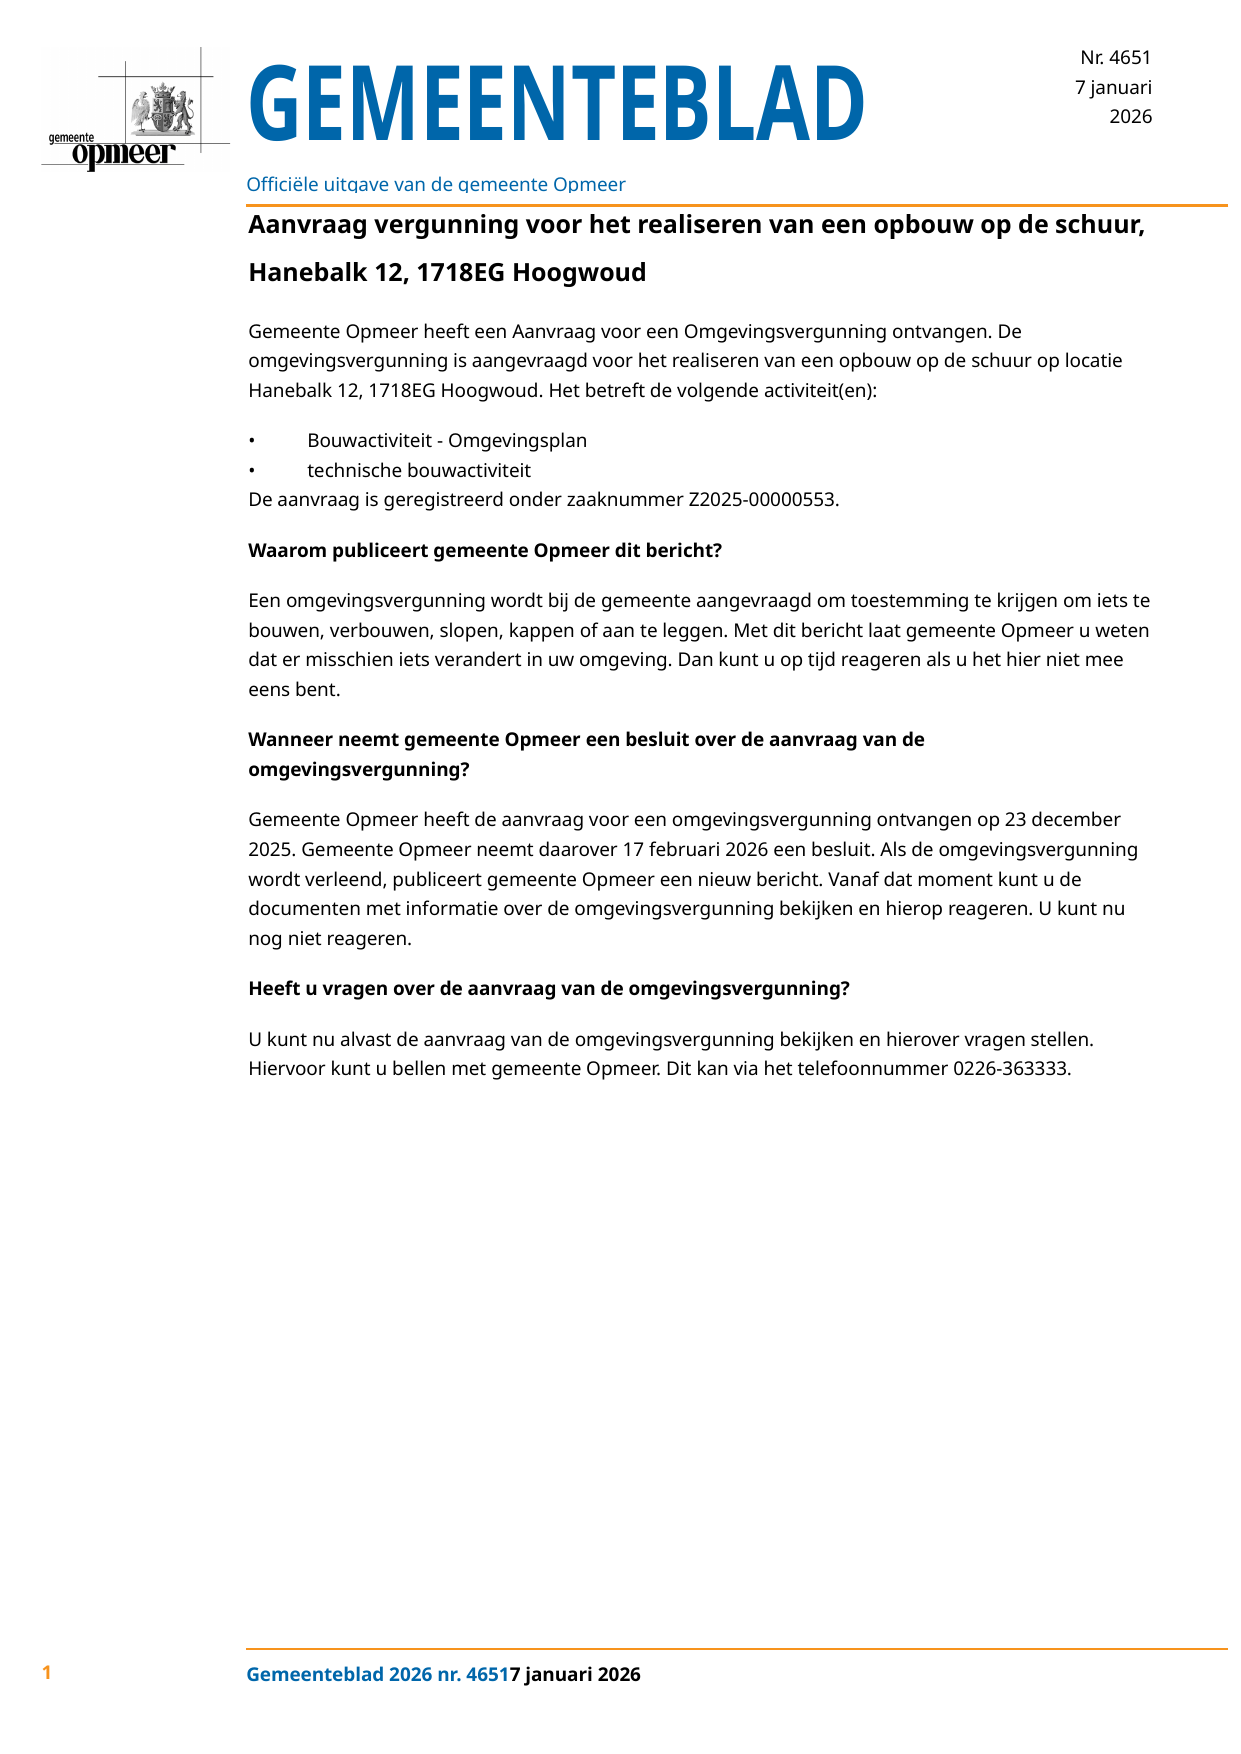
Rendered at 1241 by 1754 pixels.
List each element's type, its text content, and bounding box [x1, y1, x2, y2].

text Wanneer neemt gemeente Opmeer een besluit over de aanvraag van de omgevingsvergunning? [248, 727, 1152, 782]
text U kunt nu alvast de aanvraag van de omgevingsvergunning bekijken en hierover vragen stellen. Hiervoor kunt u bellen met gemeente Opmeer. Dit kan via het telefoonnummer 0226-363333. [248, 1026, 1152, 1081]
text Gemeente Opmeer heeft een Aanvraag voor een Omgevingsvergunning ontvangen. De omgevingsvergunning is aangevraagd voor het realiseren van een opbouw op de schuur op locatie Hanebalk 12, 1718EG Hoogwoud. Het betreft de volgende activiteit(en): [248, 318, 1152, 403]
list Bouwactiviteit - Omgevingsplan [248, 427, 1152, 453]
picture [41, 47, 231, 172]
text Aanvraag vergunning voor het realiseren van een opbouw op de schuur, Hanebalk 12, 1718EG Hoogwoud [248, 207, 1152, 288]
text Heeft u vragen over de aanvraag van de omgevingsvergunning? [248, 975, 1152, 1001]
list technische bouwactiviteit [248, 457, 1152, 483]
text Waarom publiceert gemeente Opmeer dit bericht? [248, 537, 1152, 563]
text De aanvraag is geregistreerd onder zaaknummer Z2025-00000553. [248, 487, 1152, 512]
text Een omgevingsvergunning wordt bij de gemeente aangevraagd om toestemming te krijgen om iets te bouwen, verbouwen, slopen, kappen of aan te leggen. Met dit bericht laat gemeente Opmeer u weten dat er misschien iets verandert in uw omgeving. Dan kunt u op tijd reageren als u het hier niet mee eens bent. [248, 587, 1152, 702]
text Gemeente Opmeer heeft de aanvraag voor een omgevingsvergunning ontvangen op 23 december 2025. Gemeente Opmeer neemt daarover 17 februari 2026 een besluit. Als de omgevingsvergunning wordt verleend, publiceert gemeente Opmeer een nieuw bericht. Vanaf dat moment kunt u de documenten met informatie over de omgevingsvergunning bekijken en hierop reageren. U kunt nu nog niet reageren. [248, 807, 1152, 951]
